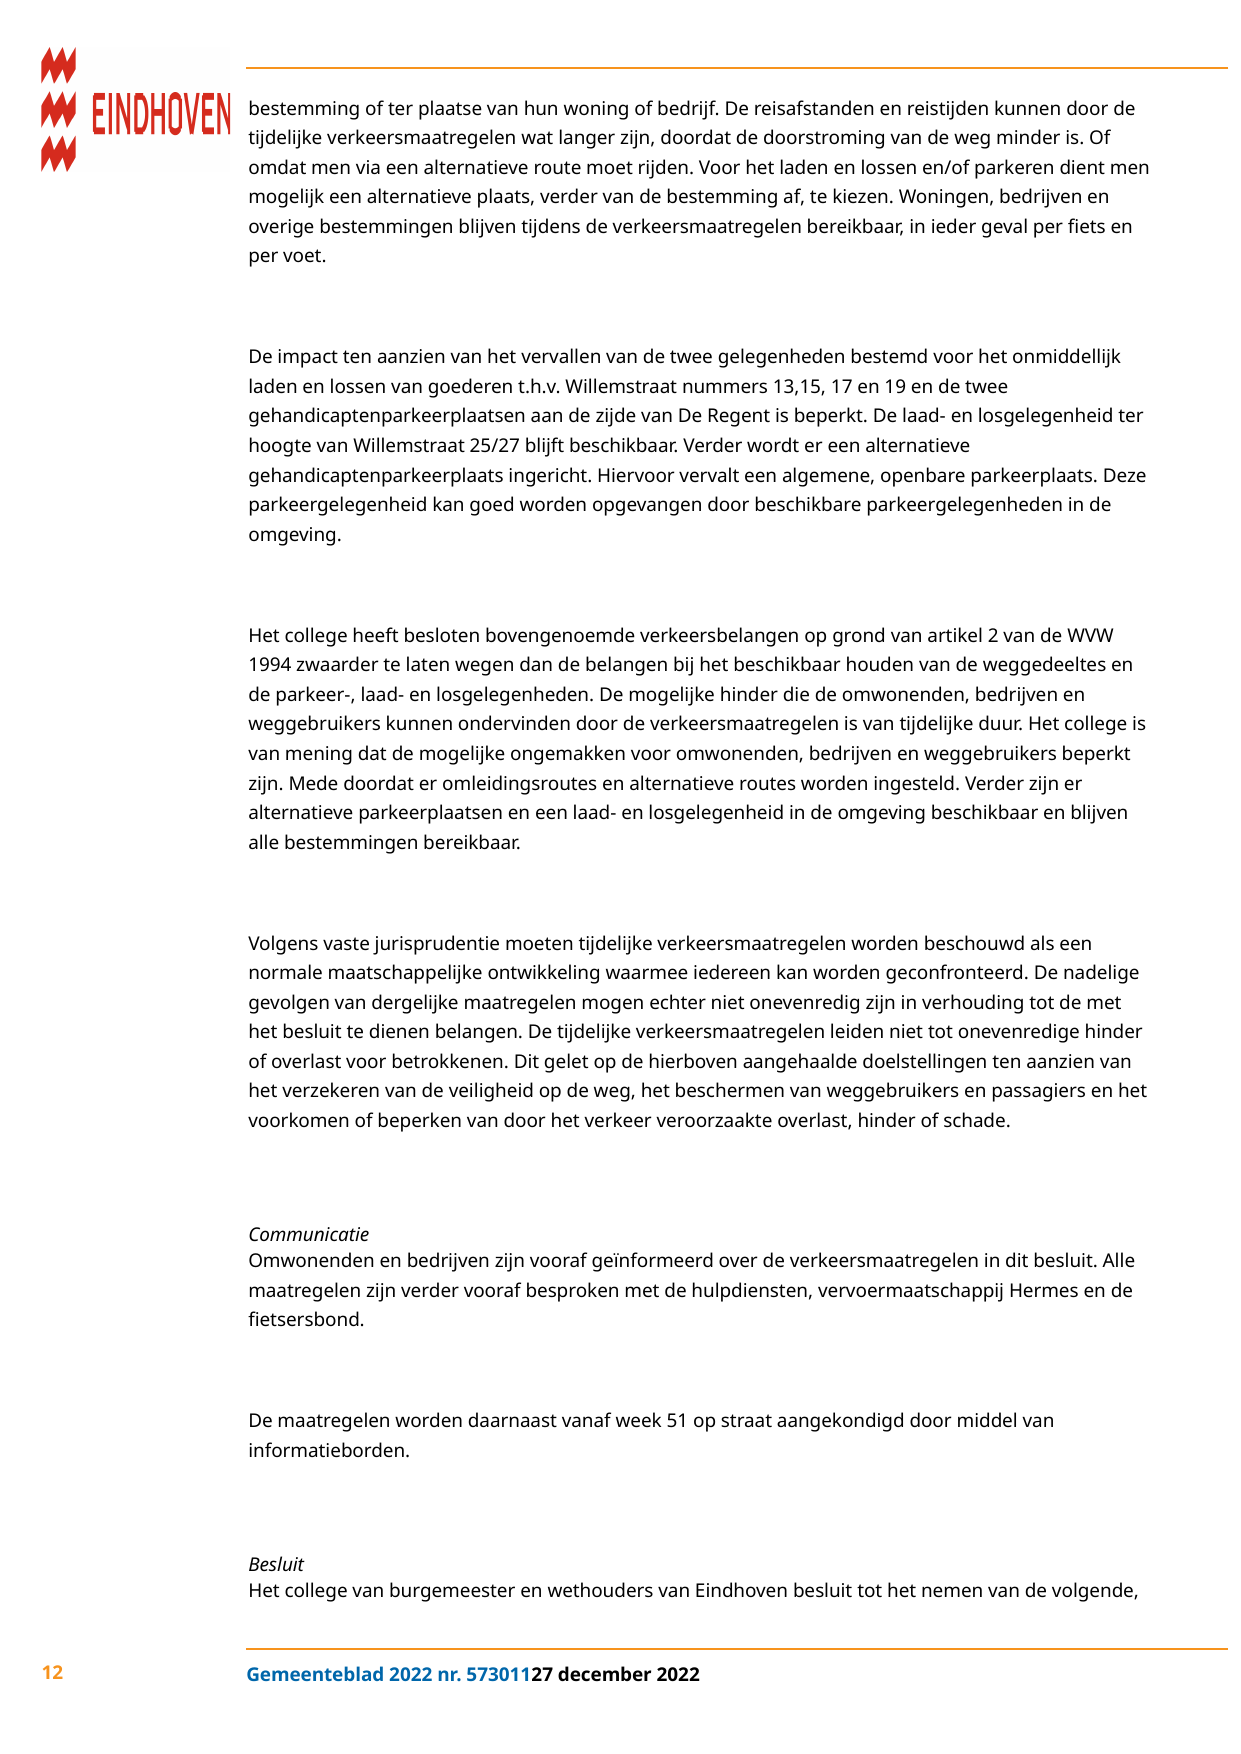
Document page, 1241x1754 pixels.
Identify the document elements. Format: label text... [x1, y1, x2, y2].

picture [41, 47, 231, 172]
text Het college heeft besloten bovengenoemde verkeersbelangen op grond van artikel 2 van de WVW 1994 zwaarder te laten wegen dan de belangen bij het beschikbaar houden van de weggedeeltes en de parkeer-, laad- en losgelegenheden. De mogelijke hinder die de omwonenden, bedrijven en weggebruikers kunnen ondervinden door de verkeersmaatregelen is van tijdelijke duur. Het college is van mening dat de mogelijke ongemakken voor omwonenden, bedrijven en weggebruikers beperkt zijn. Mede doordat er omleidingsroutes en alternatieve routes worden ingesteld. Verder zijn er alternatieve parkeerplaatsen en een laad- en losgelegenheid in de omgeving beschikbaar en blijven alle bestemmingen bereikbaar. [248, 622, 1152, 855]
text Communicatie [248, 1222, 1152, 1247]
text De impact ten aanzien van het vervallen van de twee gelegenheden bestemd voor het onmiddellijk laden en lossen van goederen t.h.v. Willemstraat nummers 13,15, 17 en 19 en de twee gehandicaptenparkeerplaatsen aan de zijde van De Regent is beperkt. De laad- en losgelegenheid ter hoogte van Willemstraat 25/27 blijft beschikbaar. Verder wordt er een alternatieve gehandicaptenparkeerplaats ingericht. Hiervoor vervalt een algemene, openbare parkeerplaats. Deze parkeergelegenheid kan goed worden opgevangen door beschikbare parkeergelegenheden in de omgeving. [248, 343, 1152, 547]
text bestemming of ter plaatse van hun woning of bedrijf. De reisafstanden en reistijden kunnen door de tijdelijke verkeersmaatregelen wat langer zijn, doordat de doorstroming van de weg minder is. Of omdat men via een alternatieve route moet rijden. Voor het laden en lossen en/of parkeren dient men mogelijk een alternatieve plaats, verder van de bestemming af, te kiezen. Woningen, bedrijven en overige bestemmingen blijven tijdens de verkeersmaatregelen bereikbaar, in ieder geval per fiets en per voet. [248, 95, 1152, 268]
text De maatregelen worden daarnaast vanaf week 51 op straat aangekondigd door middel van informatieborden. [248, 1407, 1152, 1463]
text Het college van burgemeester en wethouders van Eindhoven besluit tot het nemen van de volgende, [248, 1577, 1152, 1603]
text Omwonenden en bedrijven zijn vooraf geïnformeerd over de verkeersmaatregelen in dit besluit. Alle maatregelen zijn verder vooraf besproken met de hulpdiensten, vervoermaatschappij Hermes en de fietsersbond. [248, 1247, 1152, 1332]
text Volgens vaste jurisprudentie moeten tijdelijke verkeersmaatregelen worden beschouwd als een normale maatschappelijke ontwikkeling waarmee iedereen kan worden geconfronteerd. De nadelige gevolgen van dergelijke maatregelen mogen echter niet onevenredig zijn in verhouding tot de met het besluit te dienen belangen. De tijdelijke verkeersmaatregelen leiden niet tot onevenredige hinder of overlast voor betrokkenen. Dit gelet op de hierboven aangehaalde doelstellingen ten aanzien van het verzekeren van de veiligheid op de weg, het beschermen van weggebruikers en passagiers en het voorkomen of beperken van door het verkeer veroorzaakte overlast, hinder of schade. [248, 930, 1152, 1133]
text Besluit [248, 1551, 1152, 1577]
